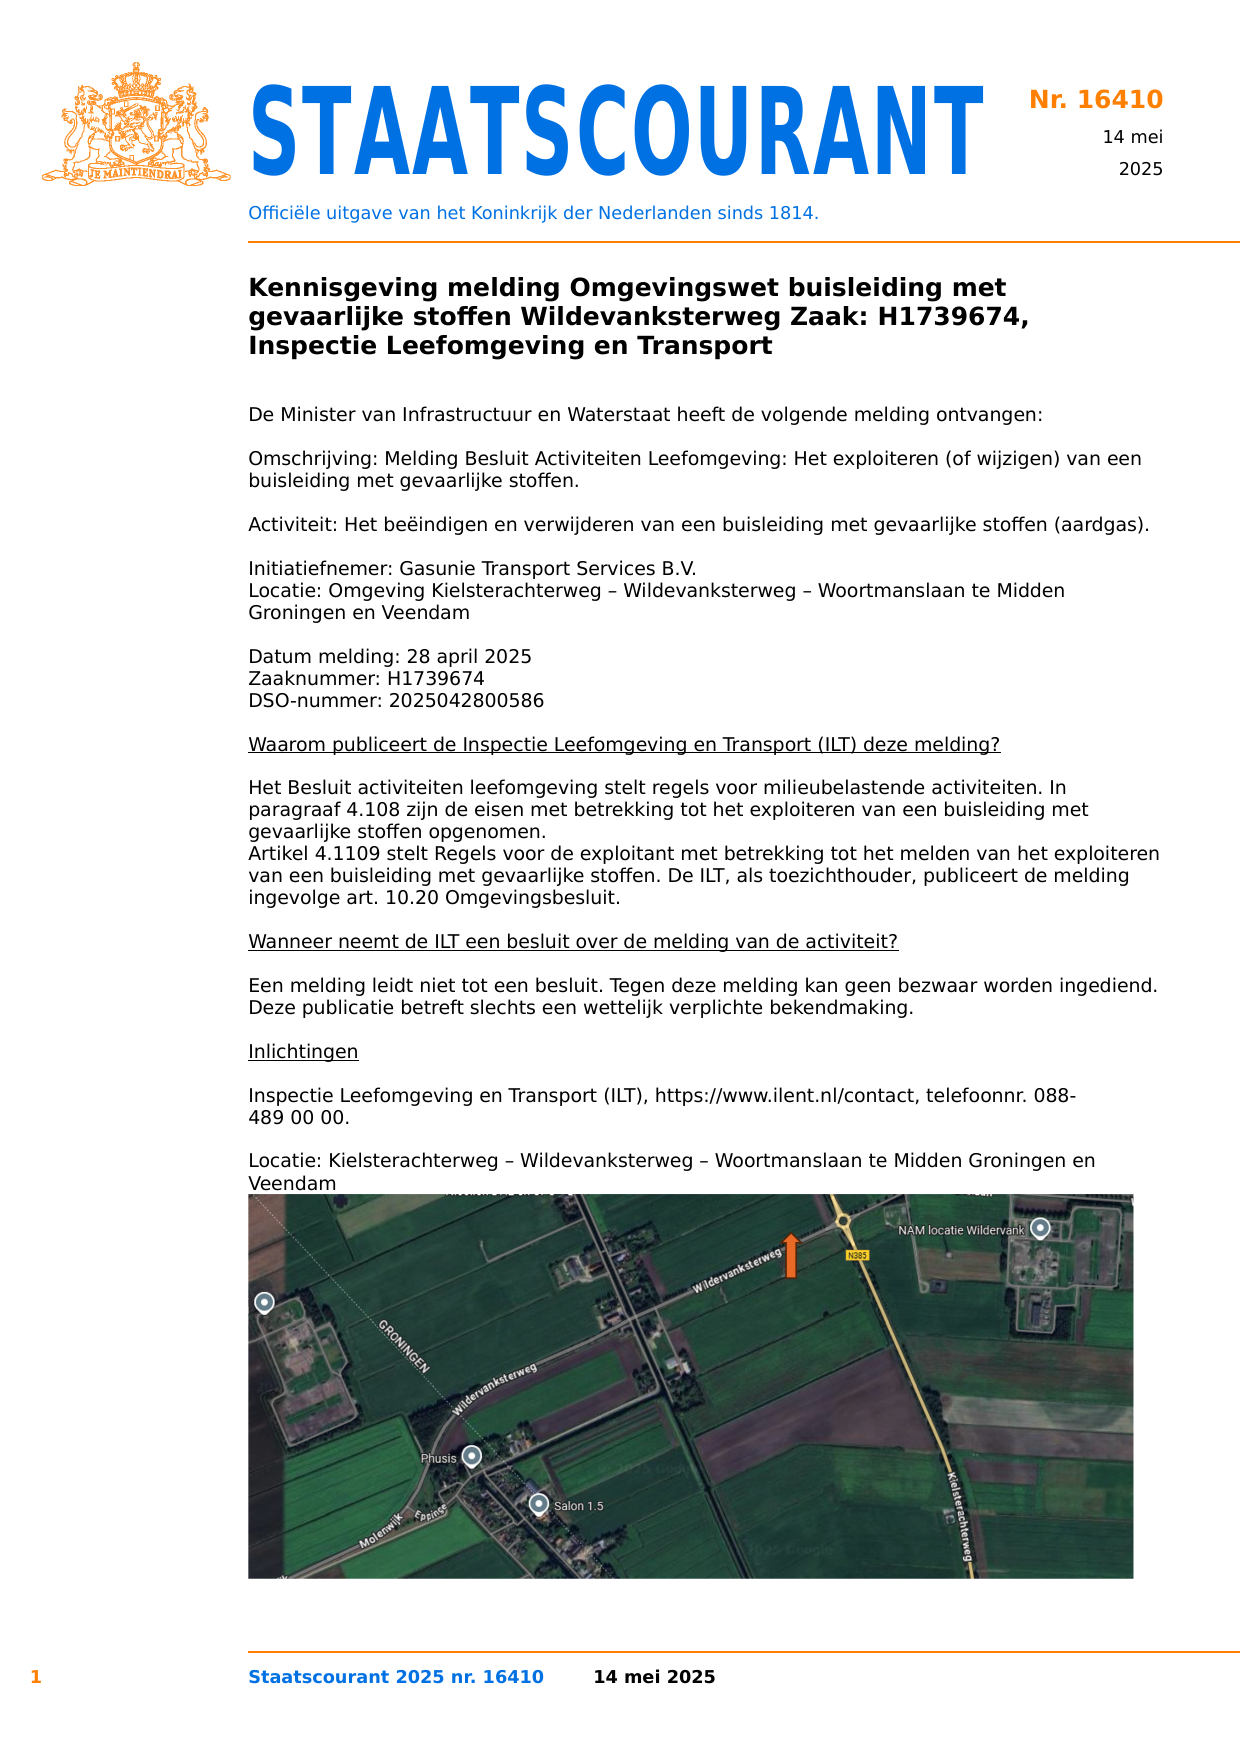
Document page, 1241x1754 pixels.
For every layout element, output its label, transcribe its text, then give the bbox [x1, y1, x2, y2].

subtitle Wanneer neemt de ILT een besluit over de melding van de activiteit? [248, 931, 1163, 953]
text Inspectie Leefomgeving en Transport (ILT), https://www.ilent.nl/contact, telefoonnr. 088-489 00 00. [248, 1084, 1163, 1128]
text Zaaknummer: H1739674 [248, 668, 1163, 689]
table_header [25, 62, 248, 241]
subtitle Waarom publiceert de Inspectie Leefomgeving en Transport (ILT) deze melding? [248, 733, 1163, 755]
text Activiteit: Het beëindigen en verwijderen van een buisleiding met gevaarlijke stoffen (aardgas). [248, 514, 1163, 536]
picture [248, 1194, 1134, 1579]
table_cell 14 mei [998, 121, 1240, 153]
subtitle Kennisgeving melding Omgevingswet buisleiding met gevaarlijke stoffen Wildevanksterweg Zaak: H1739674, Inspectie Leefomgeving en Transport [248, 273, 1163, 361]
picture [41, 62, 231, 186]
subtitle Inlichtingen [248, 1041, 1163, 1063]
text Omschrijving: Melding Besluit Activiteiten Leefomgeving: Het exploiteren (of wijzigen) van een buisleiding met gevaarlijke stoffen. [248, 448, 1163, 492]
table_header STAATSCOURANT [248, 62, 998, 203]
text Locatie: Kielsterachterweg – Wildevanksterweg – Woortmanslaan te Midden Groningen en Veendam [248, 1150, 1163, 1578]
text Artikel 4.1109 stelt Regels voor de exploitant met betrekking tot het melden van het exploiteren van een buisleiding met gevaarlijke stoffen. De ILT, als toezichthouder, publiceert de melding ingevolge art. 10.20 Omgevingsbesluit. [248, 843, 1163, 909]
table_cell 2025 [998, 153, 1240, 203]
text De Minister van Infrastructuur en Waterstaat heeft de volgende melding ontvangen: [248, 404, 1163, 426]
text Locatie: Omgeving Kielsterachterweg – Wildevanksterweg – Woortmanslaan te Midden Groningen en Veendam [248, 580, 1163, 624]
table_cell Officiële uitgave van het Koninkrijk der Nederlanden sinds 1814. [248, 203, 1240, 241]
text Datum melding: 28 april 2025 [248, 646, 1163, 668]
text Initiatiefnemer: Gasunie Transport Services B.V. [248, 558, 1163, 580]
text DSO-nummer: 2025042800586 [248, 689, 1163, 712]
text Het Besluit activiteiten leefomgeving stelt regels voor milieubelastende activiteiten. In paragraaf 4.108 zijn de eisen met betrekking tot het exploiteren van een buisleiding met gevaarlijke stoffen opgenomen. [248, 777, 1163, 843]
text Een melding leidt niet tot een besluit. Tegen deze melding kan geen bezwaar worden ingediend. Deze publicatie betreft slechts een wettelijk verplichte bekendmaking. [248, 975, 1163, 1019]
table_header Nr. 16410 [998, 62, 1240, 121]
